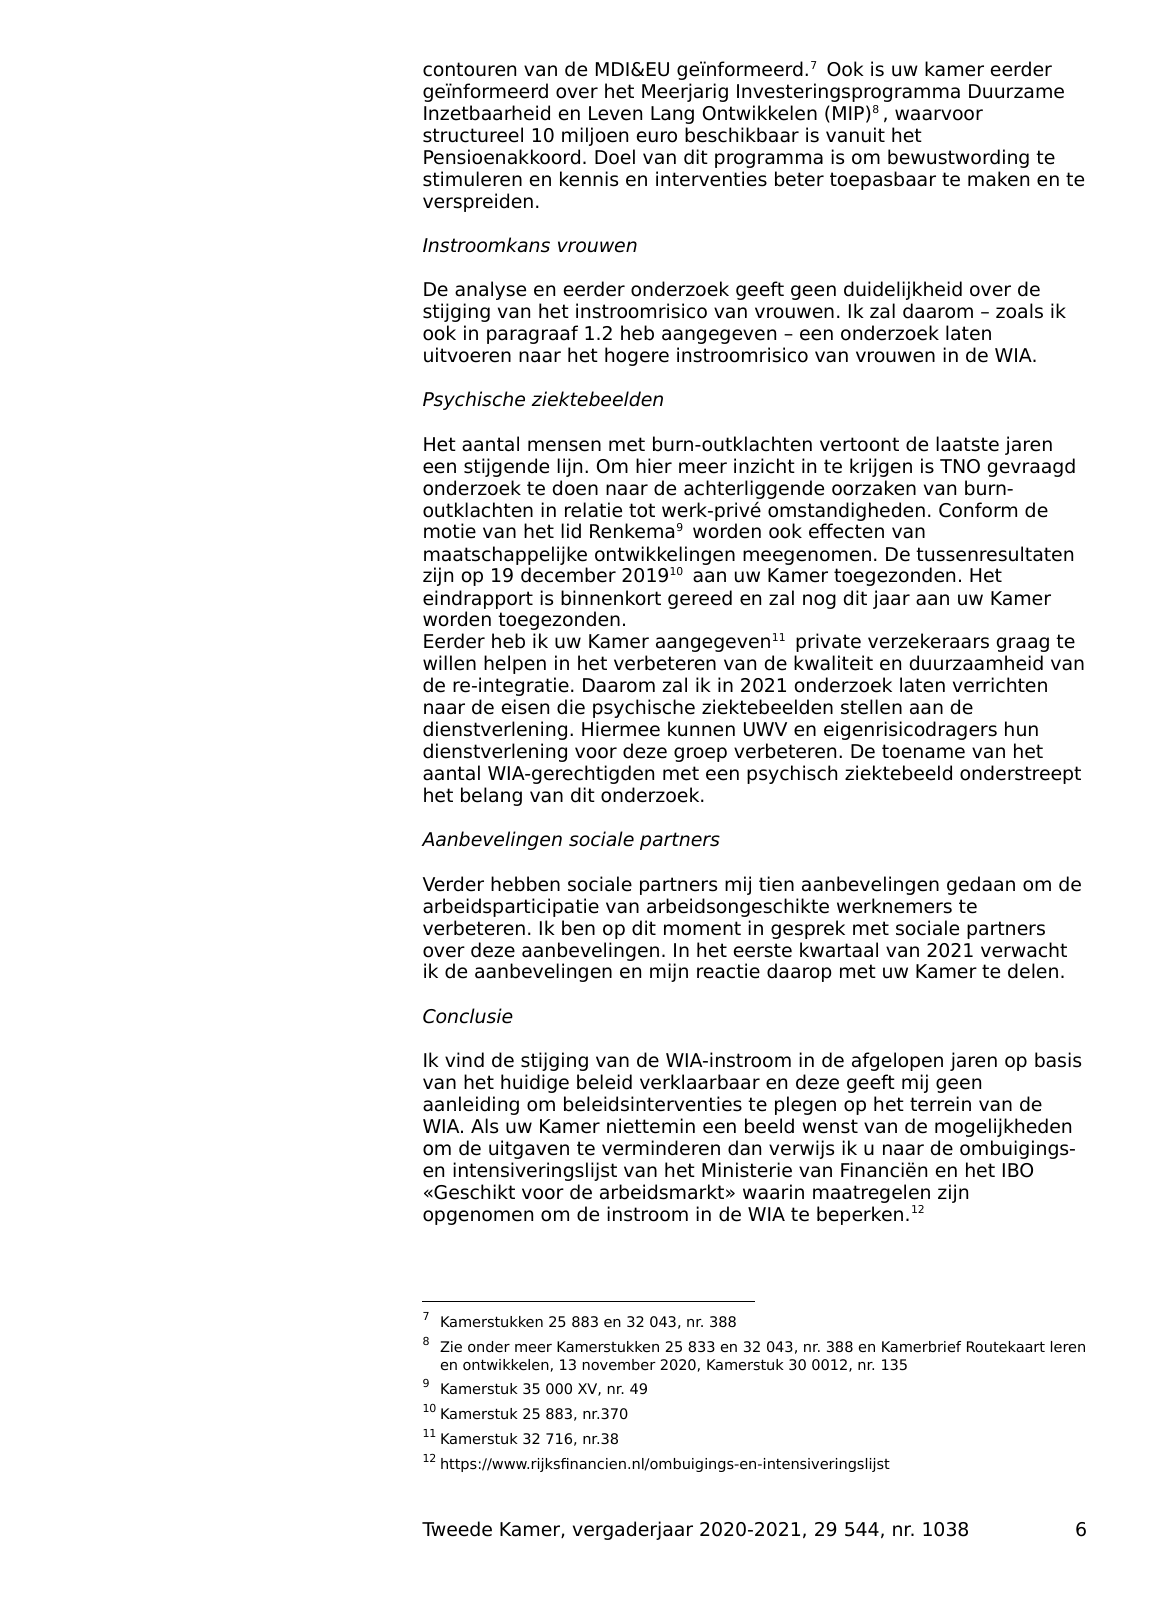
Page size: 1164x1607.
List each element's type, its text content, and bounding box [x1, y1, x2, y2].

text https://www.rijksfinancien.nl/ombuigings-en-intensiveringslijst [422, 1452, 1087, 1474]
text Kamerstukken 25 883 en 32 043, nr. 388 [422, 1310, 1087, 1332]
text Verder hebben sociale partners mij tien aanbevelingen gedaan om de arbeidsparticipatie van arbeidsongeschikte werknemers te verbeteren. Ik ben op dit moment in gesprek met sociale partners over deze aanbevelingen. In het eerste kwartaal van 2021 verwacht ik de aanbevelingen en mijn reactie daarop met uw Kamer te delen. [422, 873, 1087, 983]
subtitle Instroomkans vrouwen [422, 235, 1087, 257]
text Het aantal mensen met burn-outklachten vertoont de laatste jaren een stijgende lijn. Om hier meer inzicht in te krijgen is TNO gevraagd onderzoek te doen naar de achterliggende oorzaken van burn-outklachten in relatie tot werk-privé omstandigheden. Conform de motie van het lid Renkema worden ook effecten van maatschappelijke ontwikkelingen meegenomen. De tussenresultaten zijn op 19 december 2019 aan uw Kamer toegezonden. Het eindrapport is binnenkort gereed en zal nog dit jaar aan uw Kamer worden toegezonden. [422, 433, 1087, 631]
text Kamerstuk 32 716, nr.38 [422, 1427, 1087, 1449]
subtitle Conclusie [422, 1006, 1087, 1028]
text Kamerstuk 25 883, nr.370 [422, 1402, 1087, 1424]
subtitle Aanbevelingen sociale partners [422, 829, 1087, 851]
subtitle Psychische ziektebeelden [422, 389, 1087, 411]
text Ik vind de stijging van de WIA-instroom in de afgelopen jaren op basis van het huidige beleid verklaarbaar en deze geeft mij geen aanleiding om beleidsinterventies te plegen op het terrein van de WIA. Als uw Kamer niettemin een beeld wenst van de mogelijkheden om de uitgaven te verminderen dan verwijs ik u naar de ombuigings- en intensiveringslijst van het Ministerie van Financiën en het IBO «Geschikt voor de arbeidsmarkt» waarin maatregelen zijn opgenomen om de instroom in de WIA te beperken. [422, 1050, 1087, 1226]
text Eerder heb ik uw Kamer aangegeven private verzekeraars graag te willen helpen in het verbeteren van de kwaliteit en duurzaamheid van de re-integratie. Daarom zal ik in 2021 onderzoek laten verrichten naar de eisen die psychische ziektebeelden stellen aan de dienstverlening. Hiermee kunnen UWV en eigenrisicodragers hun dienstverlening voor deze groep verbeteren. De toename van het aantal WIA-gerechtigden met een psychisch ziektebeeld onderstreept het belang van dit onderzoek. [422, 631, 1087, 807]
text contouren van de MDI&EU geïnformeerd. Ook is uw kamer eerder geïnformeerd over het Meerjarig Investeringsprogramma Duurzame Inzetbaarheid en Leven Lang Ontwikkelen (MIP), waarvoor structureel 10 miljoen euro beschikbaar is vanuit het Pensioenakkoord. Doel van dit programma is om bewustwording te stimuleren en kennis en interventies beter toepasbaar te maken en te verspreiden. [422, 59, 1087, 213]
text Zie onder meer Kamerstukken 25 833 en 32 043, nr. 388 en Kamerbrief Routekaart leren en ontwikkelen, 13 november 2020, Kamerstuk 30 0012, nr. 135 [422, 1335, 1087, 1374]
text De analyse en eerder onderzoek geeft geen duidelijkheid over de stijging van het instroomrisico van vrouwen. Ik zal daarom – zoals ik ook in paragraaf 1.2 heb aangegeven – een onderzoek laten uitvoeren naar het hogere instroomrisico van vrouwen in de WIA. [422, 279, 1087, 367]
text Kamerstuk 35 000 XV, nr. 49 [422, 1377, 1087, 1399]
